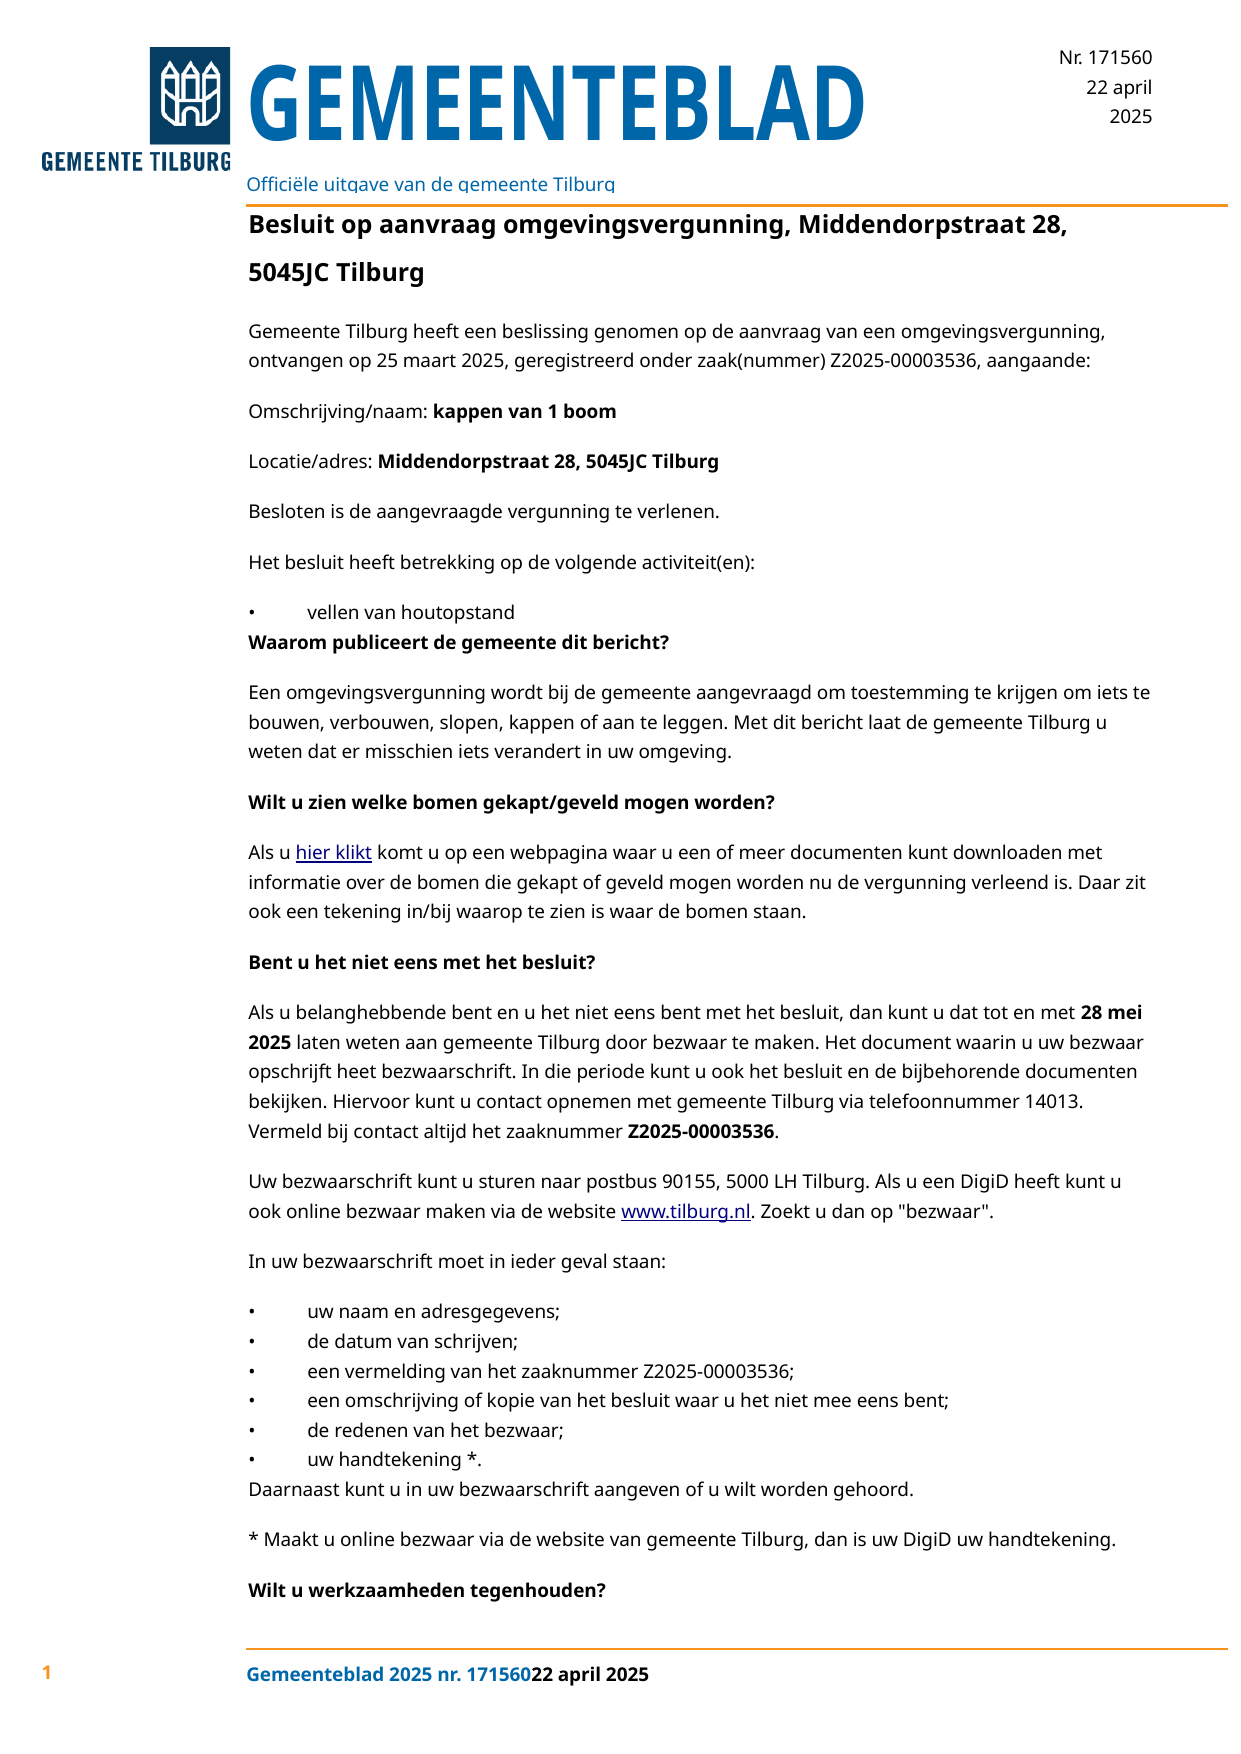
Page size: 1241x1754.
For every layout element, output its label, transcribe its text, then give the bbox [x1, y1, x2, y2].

text Een omgevingsvergunning wordt bij de gemeente aangevraagd om toestemming te krijgen om iets te bouwen, verbouwen, slopen, kappen of aan te leggen. Met dit bericht laat de gemeente Tilburg u weten dat er misschien iets verandert in uw omgeving. [248, 679, 1152, 764]
picture [41, 47, 231, 172]
list de datum van schrijven; [248, 1328, 1152, 1354]
text Daarnaast kunt u in uw bezwaarschrift aangeven of u wilt worden gehoord. [248, 1476, 1152, 1502]
list de redenen van het bezwaar; [248, 1417, 1152, 1443]
text Bent u het niet eens met het besluit? [248, 949, 1152, 975]
text Als u belanghebbende bent en u het niet eens bent met het besluit, dan kunt u dat tot en met 28 mei 2025 laten weten aan gemeente Tilburg door bezwaar te maken. Het document waarin u uw bezwaar opschrijft heet bezwaarschrift. In die periode kunt u ook het besluit en de bijbehorende documenten bekijken. Hiervoor kunt u contact opnemen met gemeente Tilburg via telefoonnummer 14013. Vermeld bij contact altijd het zaaknummer Z2025-00003536. [248, 999, 1152, 1144]
text Besloten is de aangevraagde vergunning te verlenen. [248, 499, 1152, 524]
list een omschrijving of kopie van het besluit waar u het niet mee eens bent; [248, 1387, 1152, 1413]
text Wilt u werkzaamheden tegenhouden? [248, 1577, 1152, 1603]
text Als u hier klikt komt u op een webpagina waar u een of meer documenten kunt downloaden met informatie over de bomen die gekapt of geveld mogen worden nu de vergunning verleend is. Daar zit ook een tekening in/bij waarop te zien is waar de bomen staan. [248, 839, 1152, 924]
list uw handtekening *. [248, 1447, 1152, 1472]
text * Maakt u online bezwaar via de website van gemeente Tilburg, dan is uw DigiD uw handtekening. [248, 1527, 1152, 1552]
text Gemeente Tilburg heeft een beslissing genomen op de aanvraag van een omgevingsvergunning, ontvangen op 25 maart 2025, geregistreerd onder zaak(nummer) Z2025-00003536, aangaande: [248, 318, 1152, 373]
list uw naam en adresgegevens; [248, 1299, 1152, 1324]
text Omschrijving/naam: kappen van 1 boom [248, 398, 1152, 424]
list een vermelding van het zaaknummer Z2025-00003536; [248, 1358, 1152, 1384]
text Besluit op aanvraag omgevingsvergunning, Middendorpstraat 28, 5045JC Tilburg [248, 207, 1152, 288]
text Het besluit heeft betrekking op de volgende activiteit(en): [248, 549, 1152, 575]
text In uw bezwaarschrift moet in ieder geval staan: [248, 1248, 1152, 1274]
text Wilt u zien welke bomen gekapt/geveld mogen worden? [248, 789, 1152, 815]
list vellen van houtopstand [248, 599, 1152, 625]
text Waarom publiceert de gemeente dit bericht? [248, 629, 1152, 655]
text Uw bezwaarschrift kunt u sturen naar postbus 90155, 5000 LH Tilburg. Als u een DigiD heeft kunt u ook online bezwaar maken via de website www.tilburg.nl. Zoekt u dan op "bezwaar". [248, 1168, 1152, 1224]
text Locatie/adres: Middendorpstraat 28, 5045JC Tilburg [248, 448, 1152, 474]
